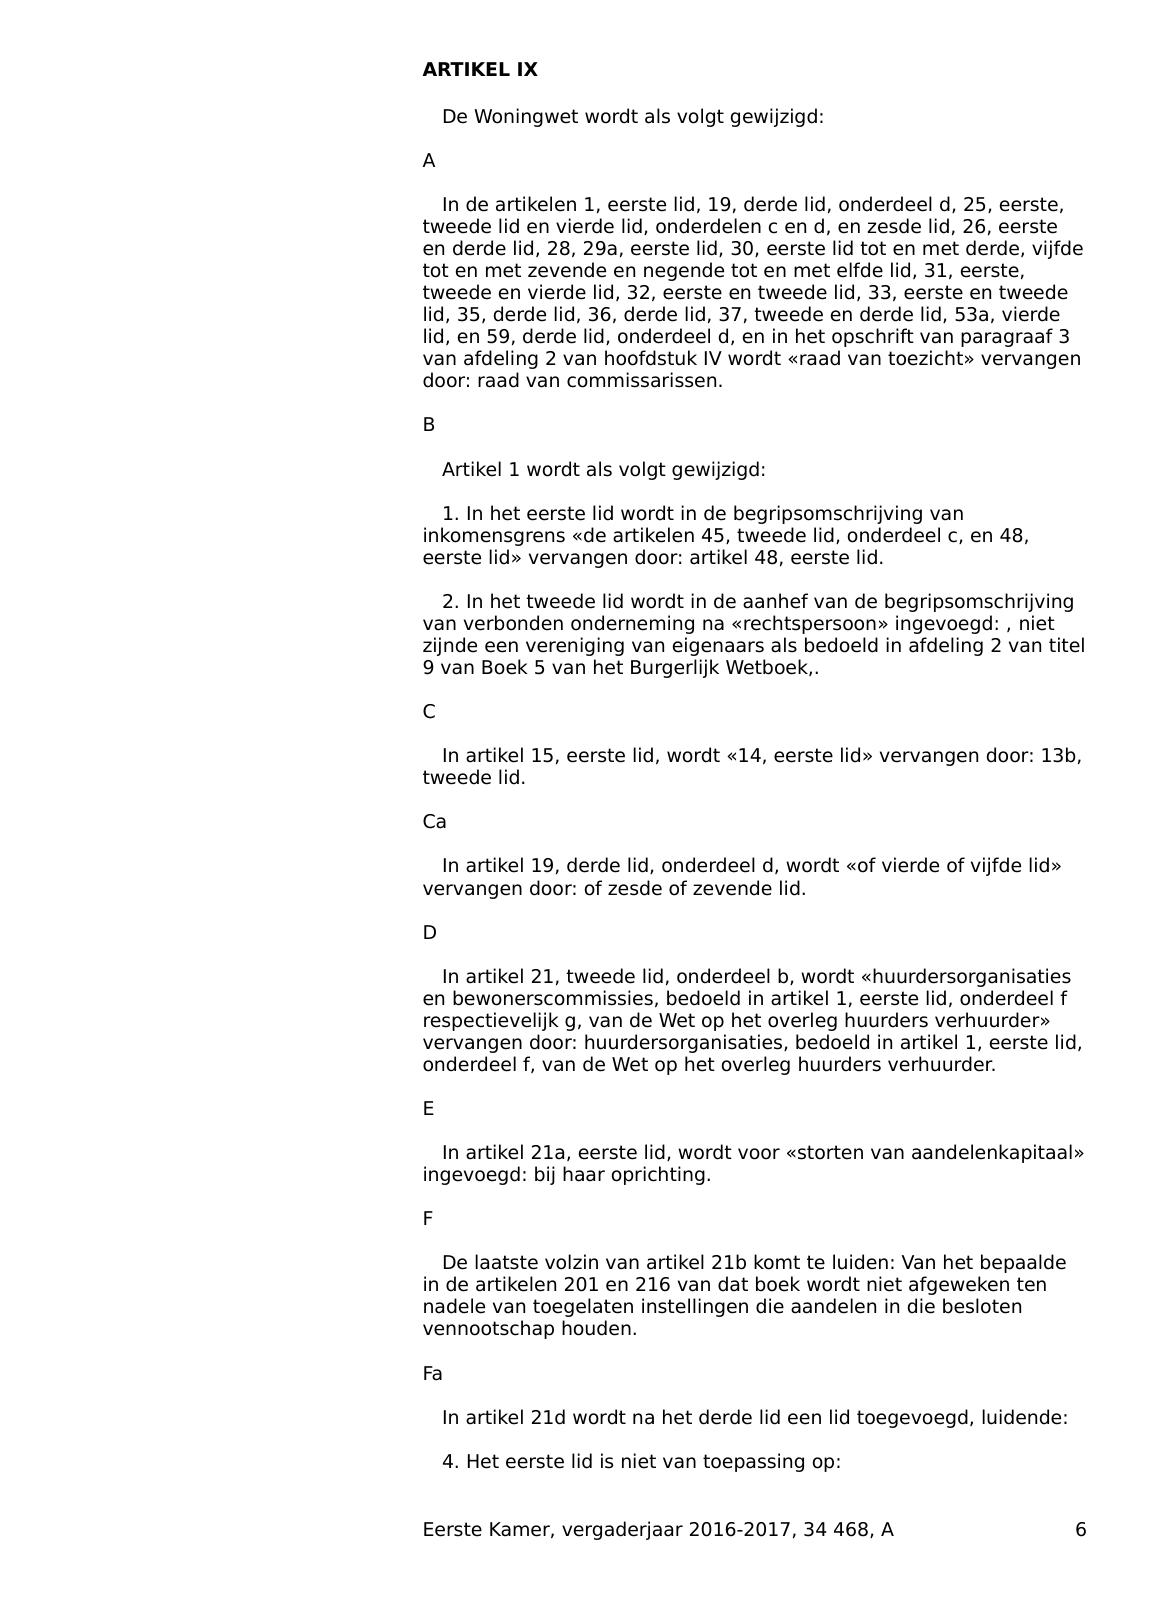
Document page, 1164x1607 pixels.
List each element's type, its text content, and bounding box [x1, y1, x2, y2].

text In artikel 15, eerste lid, wordt «14, eerste lid» vervangen door: 13b, tweede lid. [422, 745, 1087, 789]
subtitle ARTIKEL IX [422, 59, 1087, 81]
text 2. In het tweede lid wordt in de aanhef van de begripsomschrijving van verbonden onderneming na «rechtspersoon» ingevoegd: , niet zijnde een vereniging van eigenaars als bedoeld in afdeling 2 van titel 9 van Boek 5 van het Burgerlijk Wetboek,. [422, 591, 1087, 679]
text F [422, 1208, 1087, 1230]
text In artikel 21, tweede lid, onderdeel b, wordt «huurdersorganisaties en bewonerscommissies, bedoeld in artikel 1, eerste lid, onderdeel f respectievelijk g, van de Wet op het overleg huurders verhuurder» vervangen door: huurdersorganisaties, bedoeld in artikel 1, eerste lid, onderdeel f, van de Wet op het overleg huurders verhuurder. [422, 966, 1087, 1076]
text De laatste volzin van artikel 21b komt te luiden: Van het bepaalde in de artikelen 201 en 216 van dat boek wordt niet afgeweken ten nadele van toegelaten instellingen die aandelen in die besloten vennootschap houden. [422, 1252, 1087, 1340]
text In artikel 21a, eerste lid, wordt voor «storten van aandelenkapitaal» ingevoegd: bij haar oprichting. [422, 1142, 1087, 1186]
text B [422, 414, 1087, 436]
text E [422, 1098, 1087, 1120]
text In artikel 21d wordt na het derde lid een lid toegevoegd, luidende: [422, 1407, 1087, 1428]
text A [422, 150, 1087, 172]
text 4. Het eerste lid is niet van toepassing op: [422, 1451, 1087, 1473]
text In de artikelen 1, eerste lid, 19, derde lid, onderdeel d, 25, eerste, tweede lid en vierde lid, onderdelen c en d, en zesde lid, 26, eerste en derde lid, 28, 29a, eerste lid, 30, eerste lid tot en met derde, vijfde tot en met zevende en negende tot en met elfde lid, 31, eerste, tweede en vierde lid, 32, eerste en tweede lid, 33, eerste en tweede lid, 35, derde lid, 36, derde lid, 37, tweede en derde lid, 53a, vierde lid, en 59, derde lid, onderdeel d, en in het opschrift van paragraaf 3 van afdeling 2 van hoofdstuk IV wordt «raad van toezicht» vervangen door: raad van commissarissen. [422, 194, 1087, 392]
text 1. In het eerste lid wordt in de begripsomschrijving van inkomensgrens «de artikelen 45, tweede lid, onderdeel c, en 48, eerste lid» vervangen door: artikel 48, eerste lid. [422, 503, 1087, 569]
text De Woningwet wordt als volgt gewijzigd: [422, 106, 1087, 128]
text D [422, 922, 1087, 943]
text Ca [422, 811, 1087, 833]
text Artikel 1 wordt als volgt gewijzigd: [422, 458, 1087, 481]
text Fa [422, 1362, 1087, 1384]
text C [422, 701, 1087, 723]
text In artikel 19, derde lid, onderdeel d, wordt «of vierde of vijfde lid» vervangen door: of zesde of zevende lid. [422, 855, 1087, 899]
